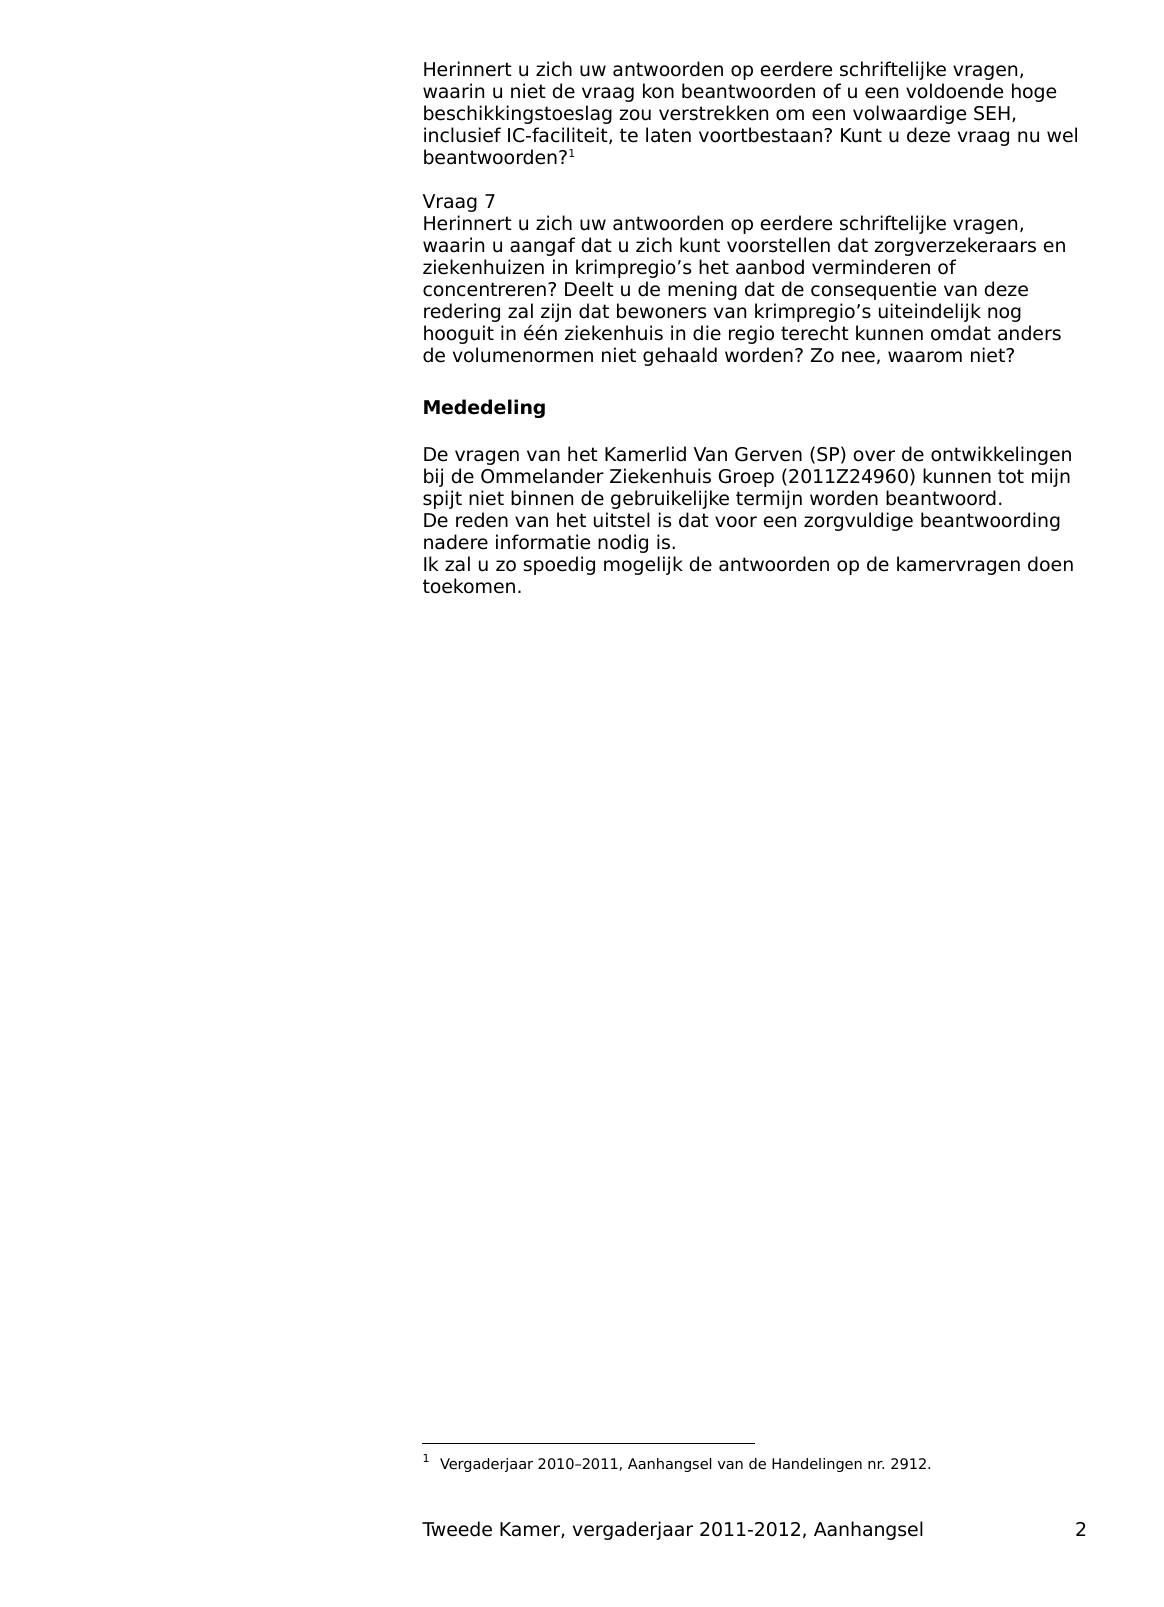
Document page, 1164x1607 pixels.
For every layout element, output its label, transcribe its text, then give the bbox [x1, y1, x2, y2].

text De reden van het uitstel is dat voor een zorgvuldige beantwoording nadere informatie nodig is. [422, 510, 1087, 554]
text De vragen van het Kamerlid Van Gerven (SP) over de ontwikkelingen bij de Ommelander Ziekenhuis Groep (2011Z24960) kunnen tot mijn spijt niet binnen de gebruikelijke termijn worden beantwoord. [422, 444, 1087, 510]
text Vergaderjaar 2010–2011, Aanhangsel van de Handelingen nr. 2912. [422, 1452, 1087, 1474]
text Vraag 7 [422, 191, 1087, 213]
subtitle Mededeling [422, 397, 1087, 419]
text Herinnert u zich uw antwoorden op eerdere schriftelijke vragen, waarin u niet de vraag kon beantwoorden of u een voldoende hoge beschikkingstoeslag zou verstrekken om een volwaardige SEH, inclusief IC-faciliteit, te laten voortbestaan? Kunt u deze vraag nu wel beantwoorden? [422, 59, 1087, 169]
text Ik zal u zo spoedig mogelijk de antwoorden op de kamervragen doen toekomen. [422, 554, 1087, 598]
text Herinnert u zich uw antwoorden op eerdere schriftelijke vragen, waarin u aangaf dat u zich kunt voorstellen dat zorgverzekeraars en ziekenhuizen in krimpregio’s het aanbod verminderen of concentreren? Deelt u de mening dat de consequentie van deze redering zal zijn dat bewoners van krimpregio’s uiteindelijk nog hooguit in één ziekenhuis in die regio terecht kunnen omdat anders de volumenormen niet gehaald worden? Zo nee, waarom niet? [422, 213, 1087, 367]
